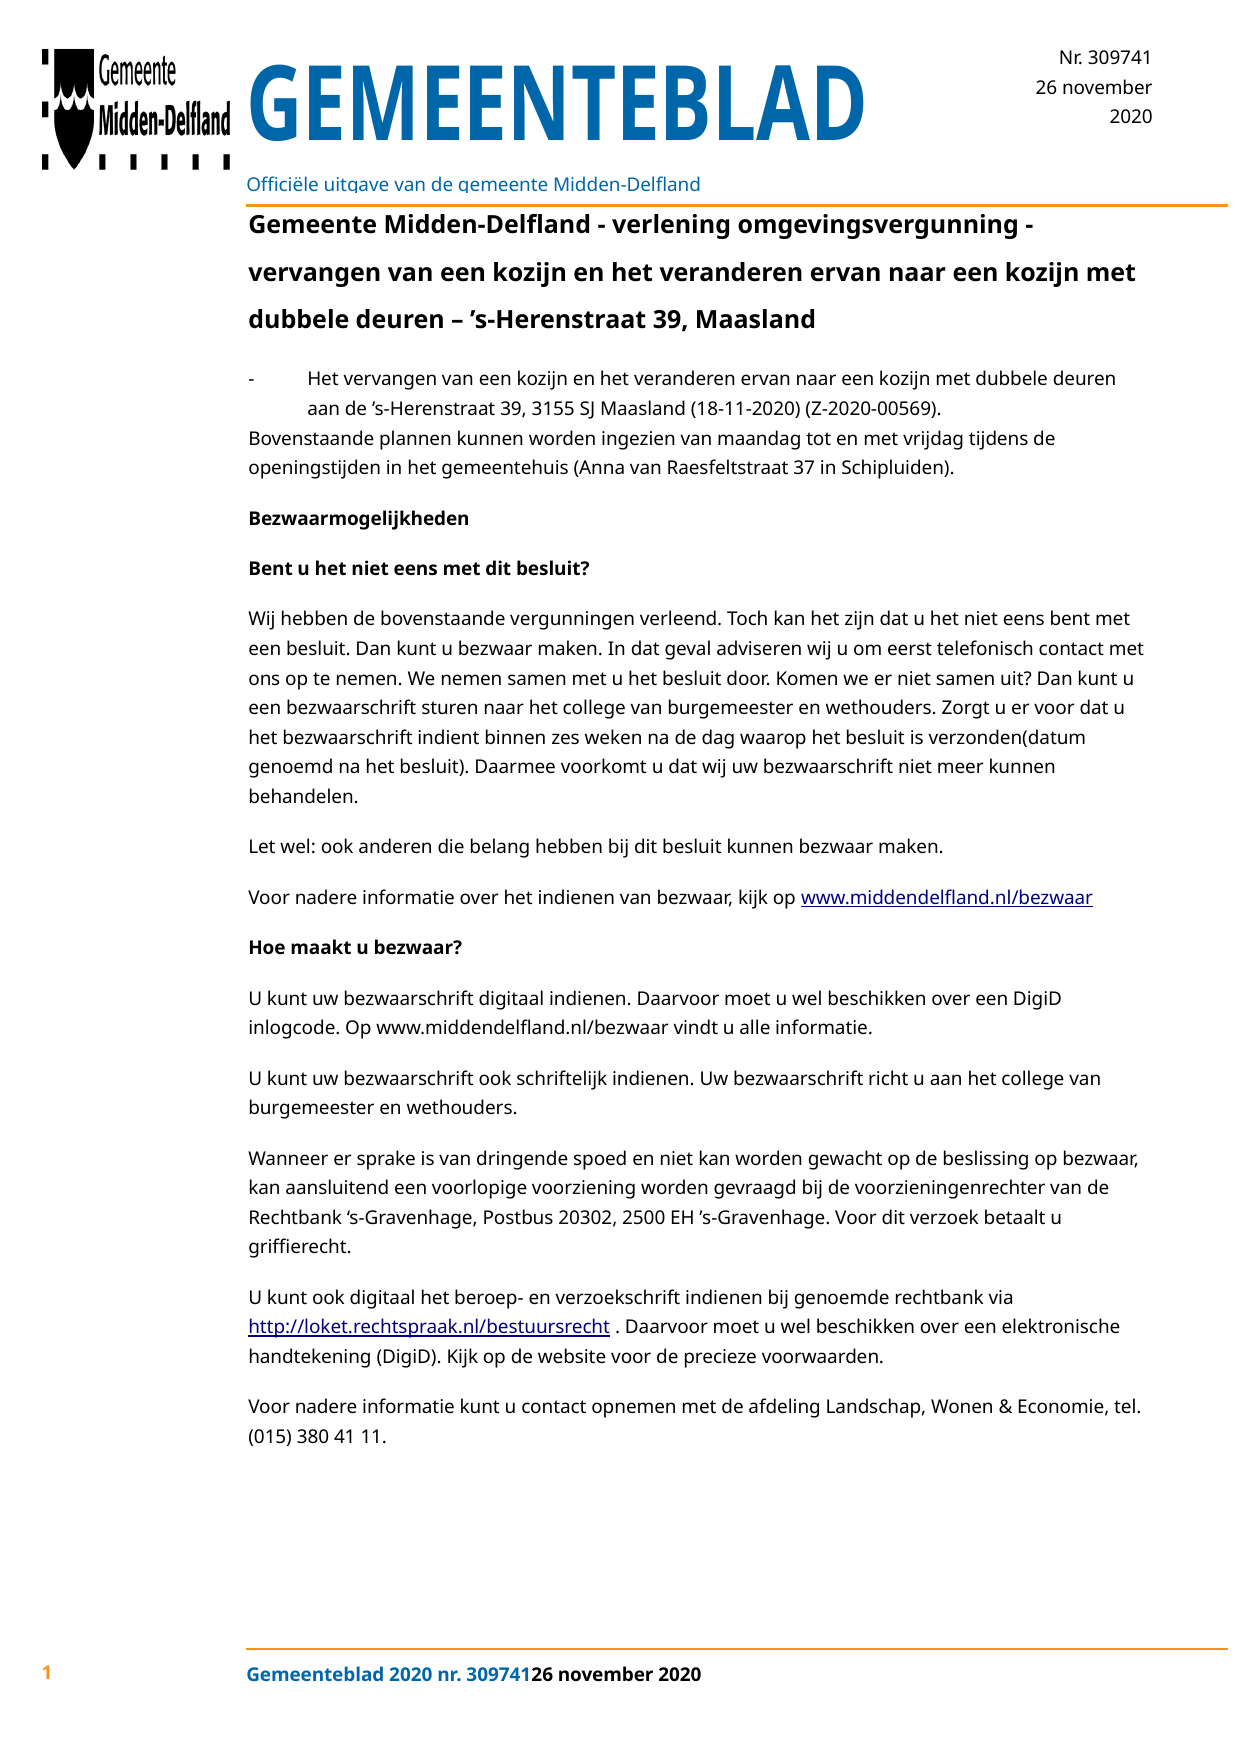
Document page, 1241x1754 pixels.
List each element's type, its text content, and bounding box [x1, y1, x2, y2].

text Hoe maakt u bezwaar? [248, 934, 1152, 960]
text Voor nadere informatie kunt u contact opnemen met de afdeling Landschap, Wonen & Economie, tel. (015) 380 41 11. [248, 1393, 1152, 1449]
text Voor nadere informatie over het indienen van bezwaar, kijk op www.middendelfland.nl/bezwaar [248, 884, 1152, 909]
text Gemeente Midden-Delfland - verlening omgevingsvergunning - vervangen van een kozijn en het veranderen ervan naar een kozijn met dubbele deuren – ’s-Herenstraat 39, Maasland [248, 207, 1152, 336]
text U kunt uw bezwaarschrift digitaal indienen. Daarvoor moet u wel beschikken over een DigiD inlogcode. Op www.middendelfland.nl/bezwaar vindt u alle informatie. [248, 985, 1152, 1040]
text Let wel: ook anderen die belang hebben bij dit besluit kunnen bezwaar maken. [248, 833, 1152, 859]
text U kunt ook digitaal het beroep- en verzoekschrift indienen bij genoemde rechtbank via http://loket.rechtspraak.nl/bestuursrecht . Daarvoor moet u wel beschikken over een elektronische handtekening (DigiD). Kijk op de website voor de precieze voorwaarden. [248, 1284, 1152, 1369]
picture [41, 47, 231, 172]
text Wanneer er sprake is van dringende spoed en niet kan worden gewacht op de beslissing op bezwaar, kan aansluitend een voorlopige voorziening worden gevraagd bij de voorzieningenrechter van de Rechtbank ‘s-Gravenhage, Postbus 20302, 2500 EH ’s-Gravenhage. Voor dit verzoek betaalt u griffierecht. [248, 1145, 1152, 1259]
text U kunt uw bezwaarschrift ook schriftelijk indienen. Uw bezwaarschrift richt u aan het college van burgemeester en wethouders. [248, 1065, 1152, 1120]
text Bent u het niet eens met dit besluit? [248, 555, 1152, 581]
text Bovenstaande plannen kunnen worden ingezien van maandag tot en met vrijdag tijdens de openingstijden in het gemeentehuis (Anna van Raesfeltstraat 37 in Schipluiden). [248, 425, 1152, 480]
text Wij hebben de bovenstaande vergunningen verleend. Toch kan het zijn dat u het niet eens bent met een besluit. Dan kunt u bezwaar maken. In dat geval adviseren wij u om eerst telefonisch contact met ons op te nemen. We nemen samen met u het besluit door. Komen we er niet samen uit? Dan kunt u een bezwaarschrift sturen naar het college van burgemeester en wethouders. Zorgt u er voor dat u het bezwaarschrift indient binnen zes weken na de dag waarop het besluit is verzonden(datum genoemd na het besluit). Daarmee voorkomt u dat wij uw bezwaarschrift niet meer kunnen behandelen. [248, 606, 1152, 809]
text Bezwaarmogelijkheden [248, 505, 1152, 530]
list Het vervangen van een kozijn en het veranderen ervan naar een kozijn met dubbele deuren aan de ’s-Herenstraat 39, 3155 SJ Maasland (18-11-2020) (Z-2020-00569). [248, 366, 1152, 421]
